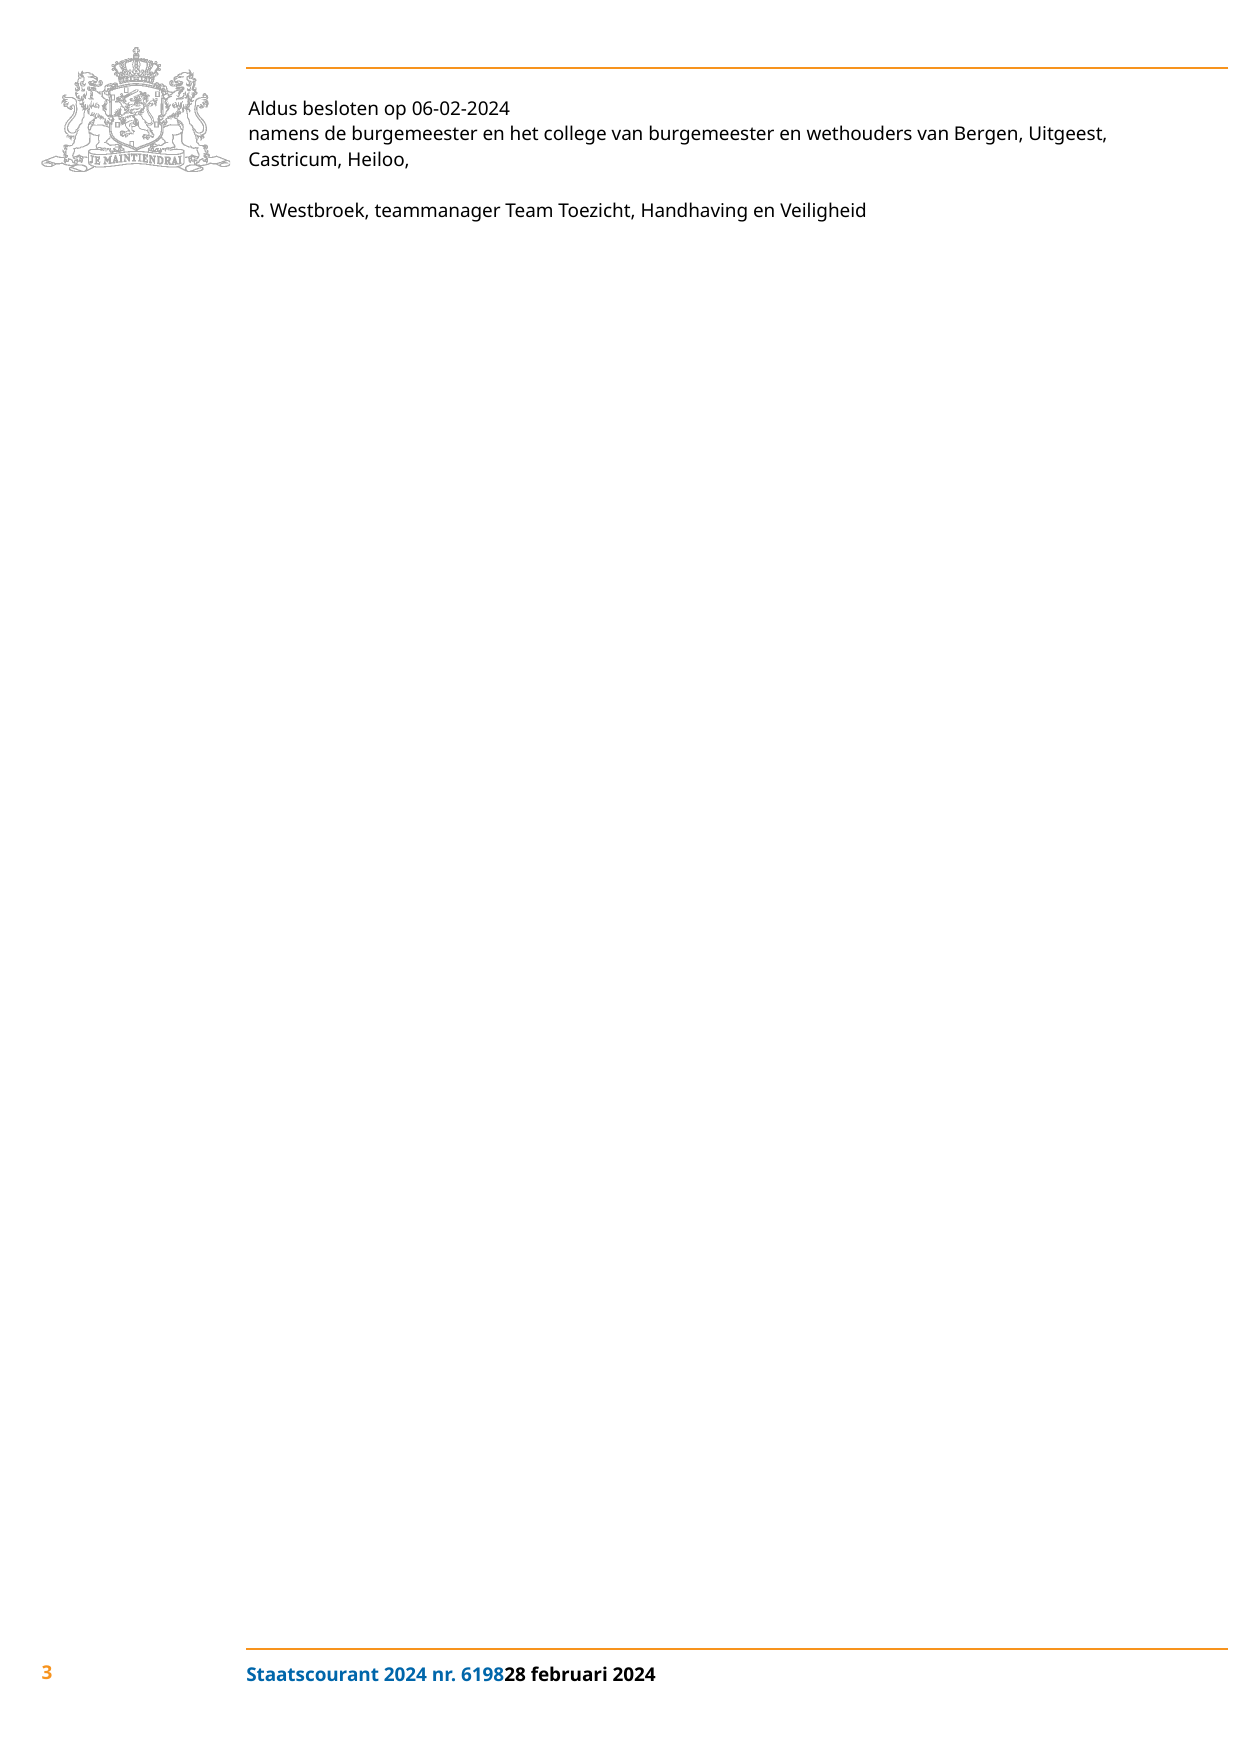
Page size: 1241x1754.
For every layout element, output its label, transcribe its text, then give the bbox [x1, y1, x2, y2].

text Aldus besloten op 06-02-2024 [248, 95, 1152, 121]
picture [41, 47, 231, 172]
text namens de burgemeester en het college van burgemeester en wethouders van Bergen, Uitgeest, Castricum, Heiloo, [248, 121, 1152, 172]
text R. Westbroek, teammanager Team Toezicht, Handhaving en Veiligheid [248, 198, 1152, 223]
